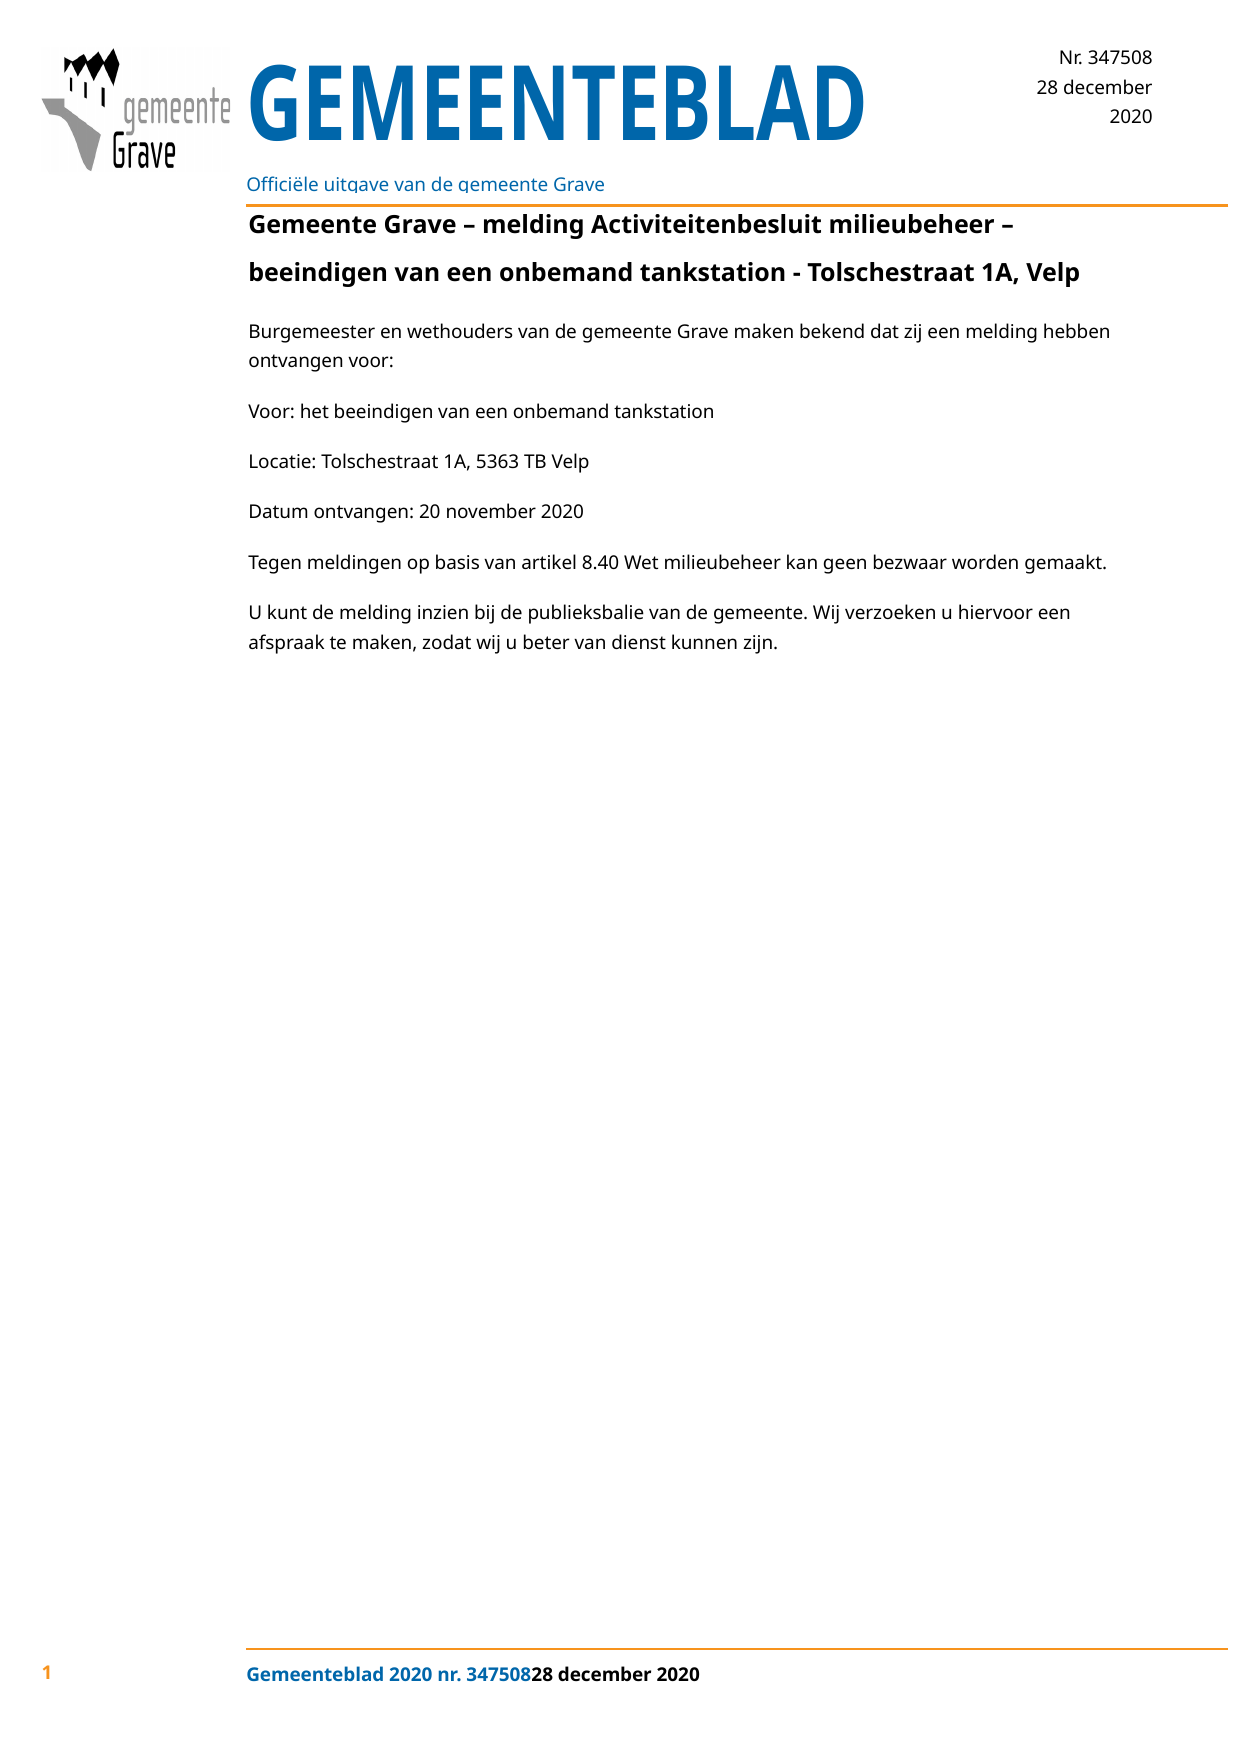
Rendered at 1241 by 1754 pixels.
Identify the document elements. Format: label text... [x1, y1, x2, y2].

text Locatie: Tolschestraat 1A, 5363 TB Velp [248, 448, 1152, 474]
text Datum ontvangen: 20 november 2020 [248, 499, 1152, 524]
text U kunt de melding inzien bij de publieksbalie van de gemeente. Wij verzoeken u hiervoor een afspraak te maken, zodat wij u beter van dienst kunnen zijn. [248, 599, 1152, 655]
text Voor: het beeindigen van een onbemand tankstation [248, 398, 1152, 424]
text Gemeente Grave – melding Activiteitenbesluit milieubeheer – beeindigen van een onbemand tankstation - Tolschestraat 1A, Velp [248, 207, 1152, 288]
text Burgemeester en wethouders van de gemeente Grave maken bekend dat zij een melding hebben ontvangen voor: [248, 318, 1152, 373]
text Tegen meldingen op basis van artikel 8.40 Wet milieubeheer kan geen bezwaar worden gemaakt. [248, 549, 1152, 575]
picture [41, 47, 231, 172]
